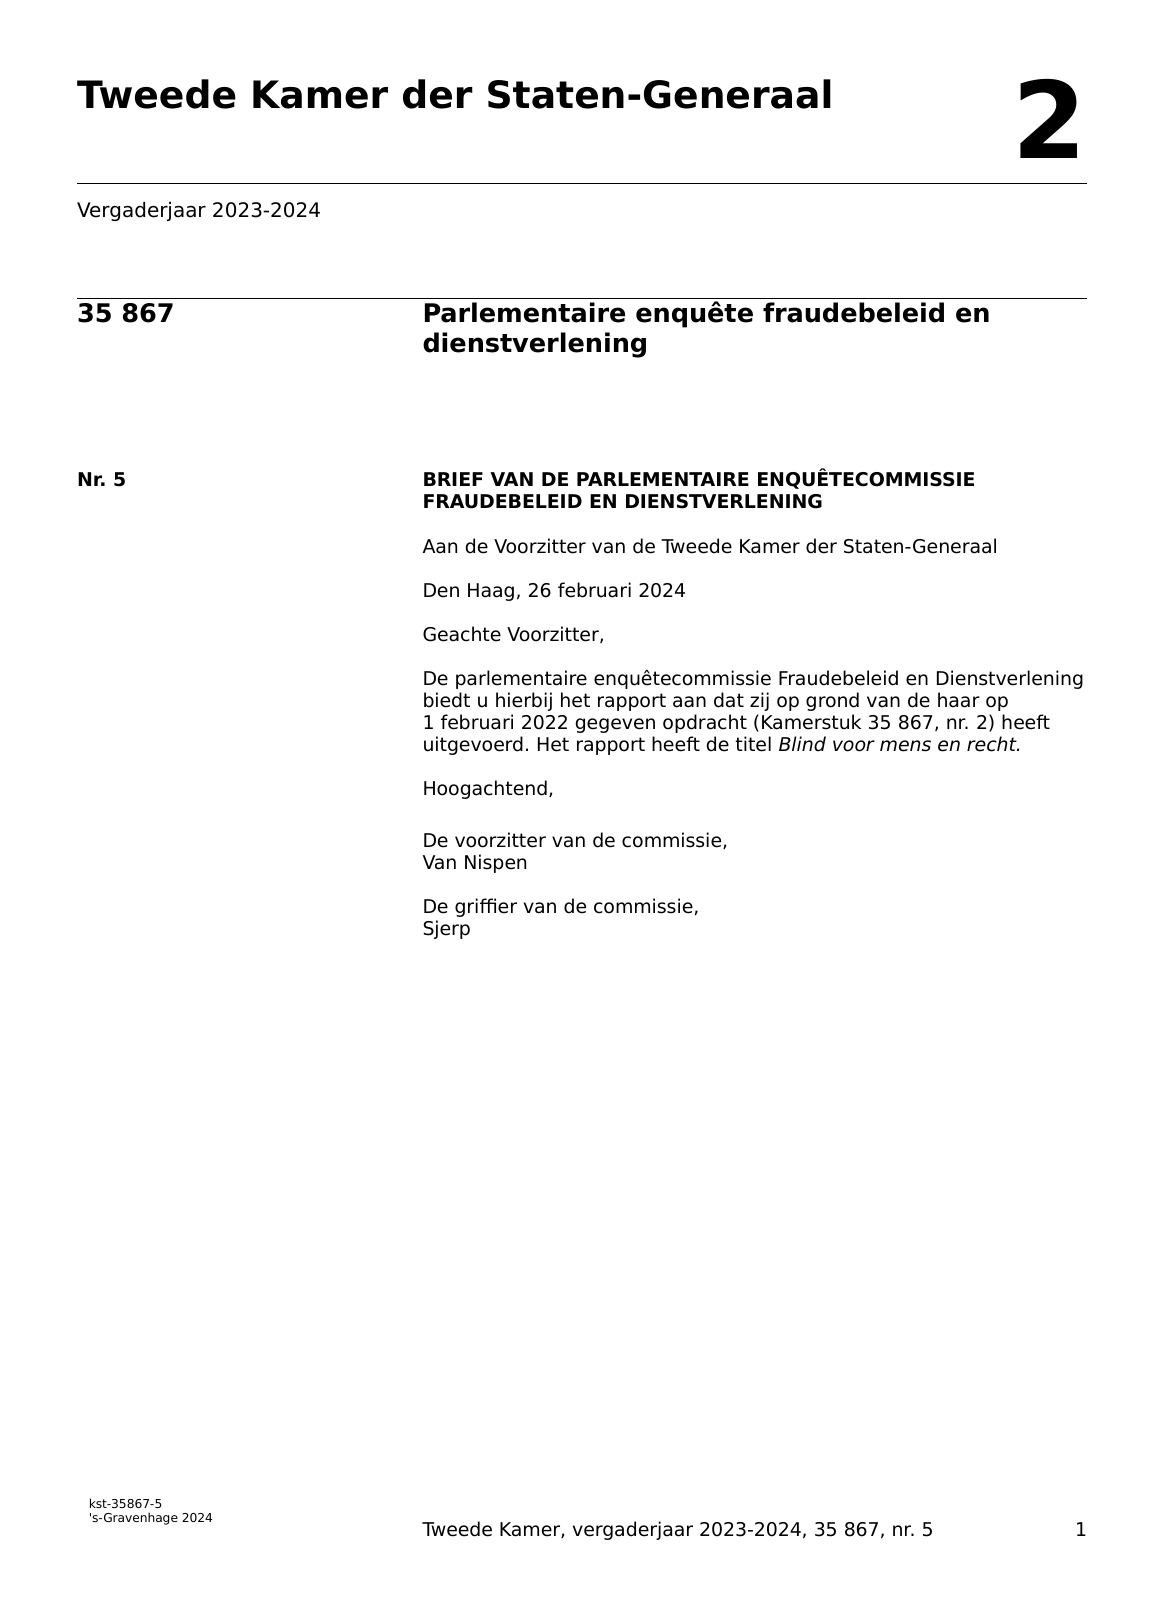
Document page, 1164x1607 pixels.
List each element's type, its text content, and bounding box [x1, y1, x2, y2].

text 's-Gravenhage 2024 [88, 1511, 323, 1525]
subtitle Nr. 5 BRIEF VAN DE PARLEMENTAIRE ENQUÊTECOMMISSIE FRAUDEBELEID EN DIENSTVERLENING [77, 469, 1087, 513]
table_cell Vergaderjaar 2023-2024 [77, 184, 1087, 298]
text kst-35867-5 [88, 1497, 323, 1511]
subtitle 35 867 Parlementaire enquête fraudebeleid en dienstverlening [77, 299, 1087, 358]
text Geachte Voorzitter, [422, 624, 1087, 646]
text De parlementaire enquêtecommissie Fraudebeleid en Dienstverlening biedt u hierbij het rapport aan dat zij op grond van de haar op 1 februari 2022 gegeven opdracht (Kamerstuk 35 867, nr. 2) heeft uitgevoerd. Het rapport heeft de titel Blind voor mens en recht. [422, 668, 1087, 756]
text De griffier van de commissie, Sjerp [422, 896, 1087, 940]
text Hoogachtend, [422, 778, 1087, 800]
table_header 2 [886, 59, 1087, 183]
text Aan de Voorzitter van de Tweede Kamer der Staten-Generaal [422, 536, 1087, 557]
text Den Haag, 26 februari 2024 [422, 580, 1087, 602]
text De voorzitter van de commissie, Van Nispen [422, 830, 1087, 874]
table_header Tweede Kamer der Staten-Generaal [77, 59, 886, 183]
